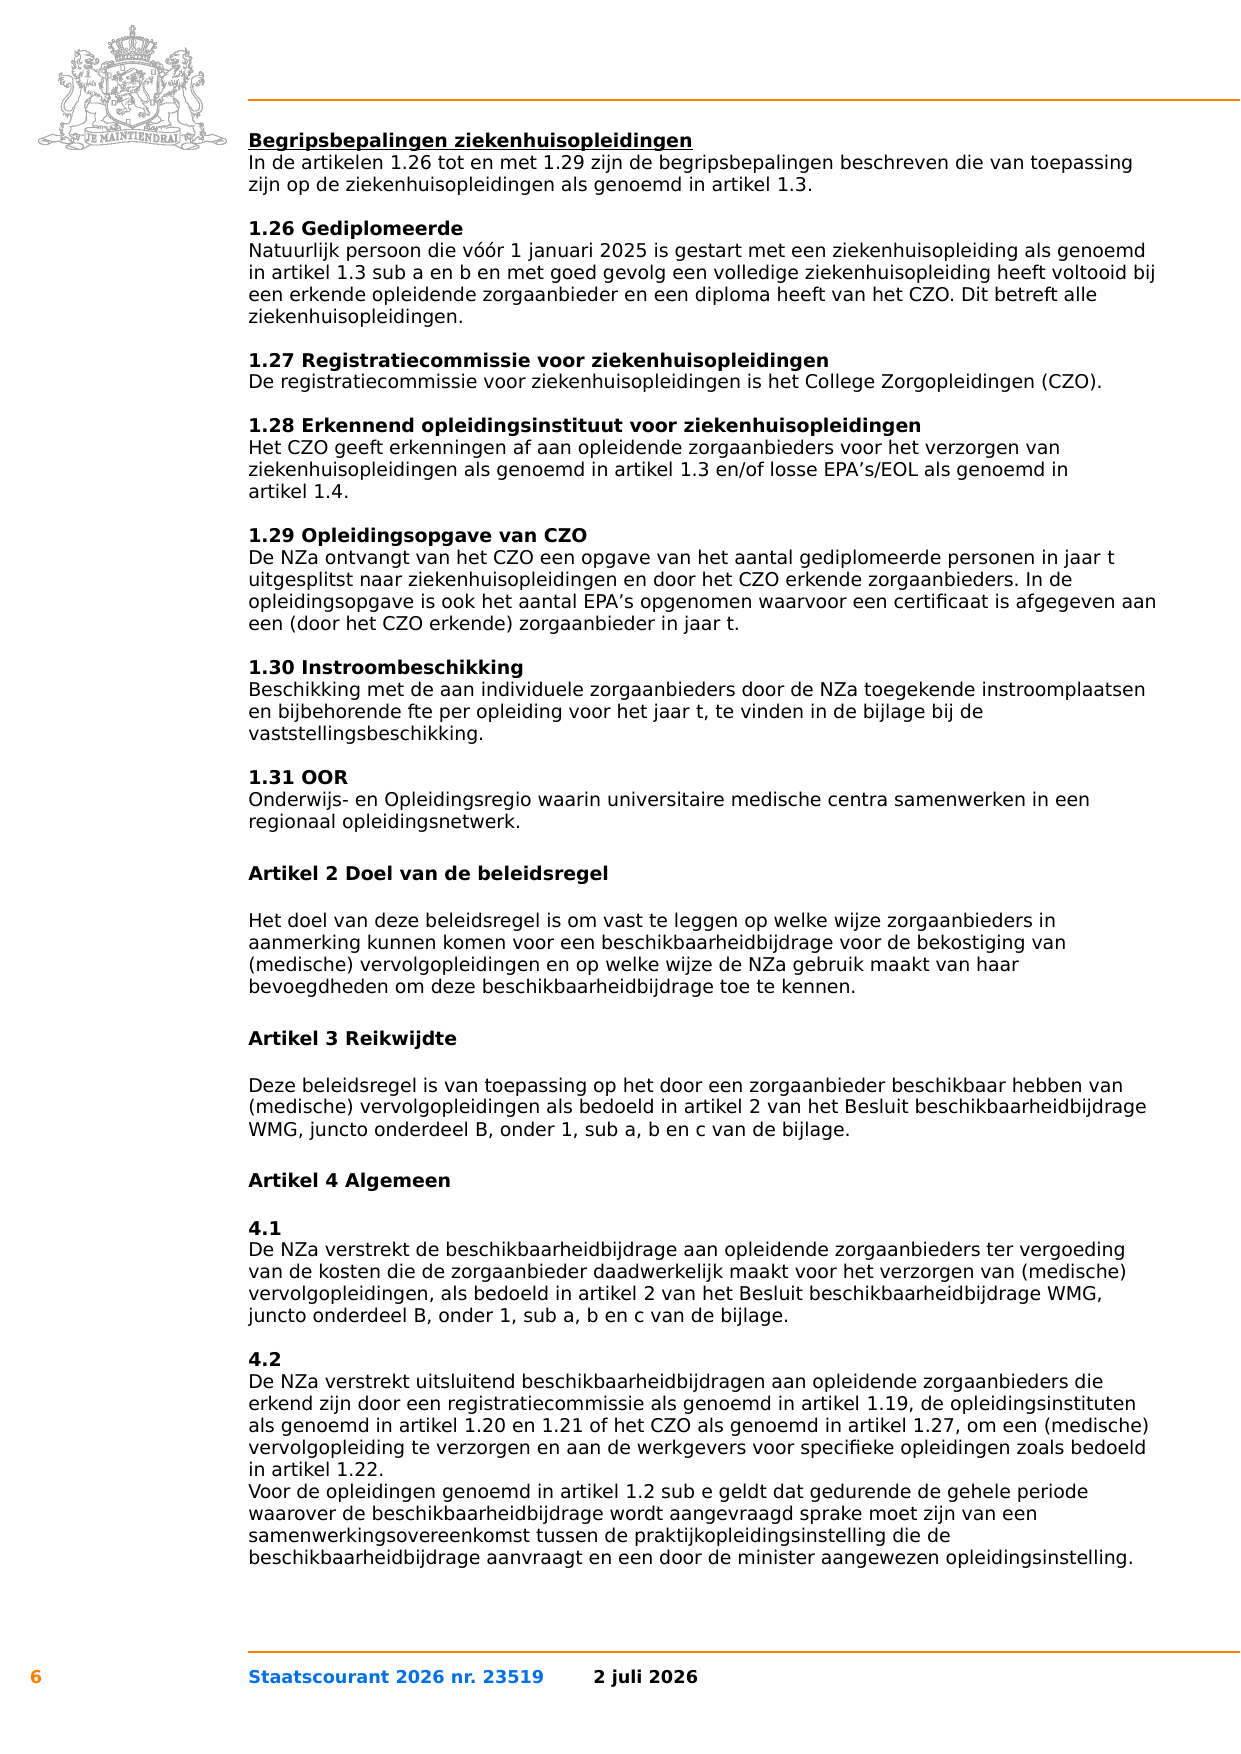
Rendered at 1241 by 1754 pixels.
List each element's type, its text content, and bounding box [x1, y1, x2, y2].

subtitle 1.29 Opleidingsopgave van CZO [248, 525, 1163, 547]
text Het CZO geeft erkenningen af aan opleidende zorgaanbieders voor het verzorgen van ziekenhuisopleidingen als genoemd in artikel 1.3 en/of losse EPA’s/EOL als genoemd in artikel 1.4. [248, 437, 1163, 503]
subtitle 4.2 [248, 1349, 1163, 1371]
subtitle Artikel 4 Algemeen [248, 1170, 1163, 1192]
text De NZa verstrekt uitsluitend beschikbaarheidbijdragen aan opleidende zorgaanbieders die erkend zijn door een registratiecommissie als genoemd in artikel 1.19, de opleidingsinstituten als genoemd in artikel 1.20 en 1.21 of het CZO als genoemd in artikel 1.27, om een (medische) vervolgopleiding te verzorgen en aan de werkgevers voor specifieke opleidingen zoals bedoeld in artikel 1.22. [248, 1371, 1163, 1481]
text Onderwijs- en Opleidingsregio waarin universitaire medische centra samenwerken in een regionaal opleidingsnetwerk. [248, 789, 1163, 833]
subtitle 1.28 Erkennend opleidingsinstituut voor ziekenhuisopleidingen [248, 415, 1163, 437]
subtitle Artikel 2 Doel van de beleidsregel [248, 863, 1163, 884]
subtitle 1.26 Gediplomeerde [248, 218, 1163, 240]
subtitle Artikel 3 Reikwijdte [248, 1027, 1163, 1049]
text Beschikking met de aan individuele zorgaanbieders door de NZa toegekende instroomplaatsen en bijbehorende fte per opleiding voor het jaar t, te vinden in de bijlage bij de vaststellingsbeschikking. [248, 679, 1163, 745]
text De NZa ontvangt van het CZO een opgave van het aantal gediplomeerde personen in jaar t uitgesplitst naar ziekenhuisopleidingen en door het CZO erkende zorgaanbieders. In de opleidingsopgave is ook het aantal EPA’s opgenomen waarvoor een certificaat is afgegeven aan een (door het CZO erkende) zorgaanbieder in jaar t. [248, 547, 1163, 635]
text Natuurlijk persoon die vóór 1 januari 2025 is gestart met een ziekenhuisopleiding als genoemd in artikel 1.3 sub a en b en met goed gevolg een volledige ziekenhuisopleiding heeft voltooid bij een erkende opleidende zorgaanbieder en een diploma heeft van het CZO. Dit betreft alle ziekenhuisopleidingen. [248, 240, 1163, 328]
subtitle 4.1 [248, 1217, 1163, 1239]
picture [38, 25, 227, 150]
text De registratiecommissie voor ziekenhuisopleidingen is het College Zorgopleidingen (CZO). [248, 371, 1163, 393]
subtitle 1.27 Registratiecommissie voor ziekenhuisopleidingen [248, 349, 1163, 371]
text Deze beleidsregel is van toepassing op het door een zorgaanbieder beschikbaar hebben van (medische) vervolgopleidingen als bedoeld in artikel 2 van het Besluit beschikbaarheidbijdrage WMG, juncto onderdeel B, onder 1, sub a, b en c van de bijlage. [248, 1074, 1163, 1140]
subtitle Begripsbepalingen ziekenhuisopleidingen [248, 130, 1163, 152]
text Het doel van deze beleidsregel is om vast te leggen op welke wijze zorgaanbieders in aanmerking kunnen komen voor een beschikbaarheidbijdrage voor de bekostiging van (medische) vervolgopleidingen en op welke wijze de NZa gebruik maakt van haar bevoegdheden om deze beschikbaarheidbijdrage toe te kennen. [248, 909, 1163, 997]
text De NZa verstrekt de beschikbaarheidbijdrage aan opleidende zorgaanbieders ter vergoeding van de kosten die de zorgaanbieder daadwerkelijk maakt voor het verzorgen van (medische) vervolgopleidingen, als bedoeld in artikel 2 van het Besluit beschikbaarheidbijdrage WMG, juncto onderdeel B, onder 1, sub a, b en c van de bijlage. [248, 1239, 1163, 1327]
subtitle 1.30 Instroombeschikking [248, 657, 1163, 679]
text In de artikelen 1.26 tot en met 1.29 zijn de begripsbepalingen beschreven die van toepassing zijn op de ziekenhuisopleidingen als genoemd in artikel 1.3. [248, 152, 1163, 196]
subtitle 1.31 OOR [248, 767, 1163, 789]
text Voor de opleidingen genoemd in artikel 1.2 sub e geldt dat gedurende de gehele periode waarover de beschikbaarheidbijdrage wordt aangevraagd sprake moet zijn van een samenwerkingsovereenkomst tussen de praktijkopleidingsinstelling die de beschikbaarheidbijdrage aanvraagt en een door de minister aangewezen opleidingsinstelling. [248, 1481, 1163, 1569]
